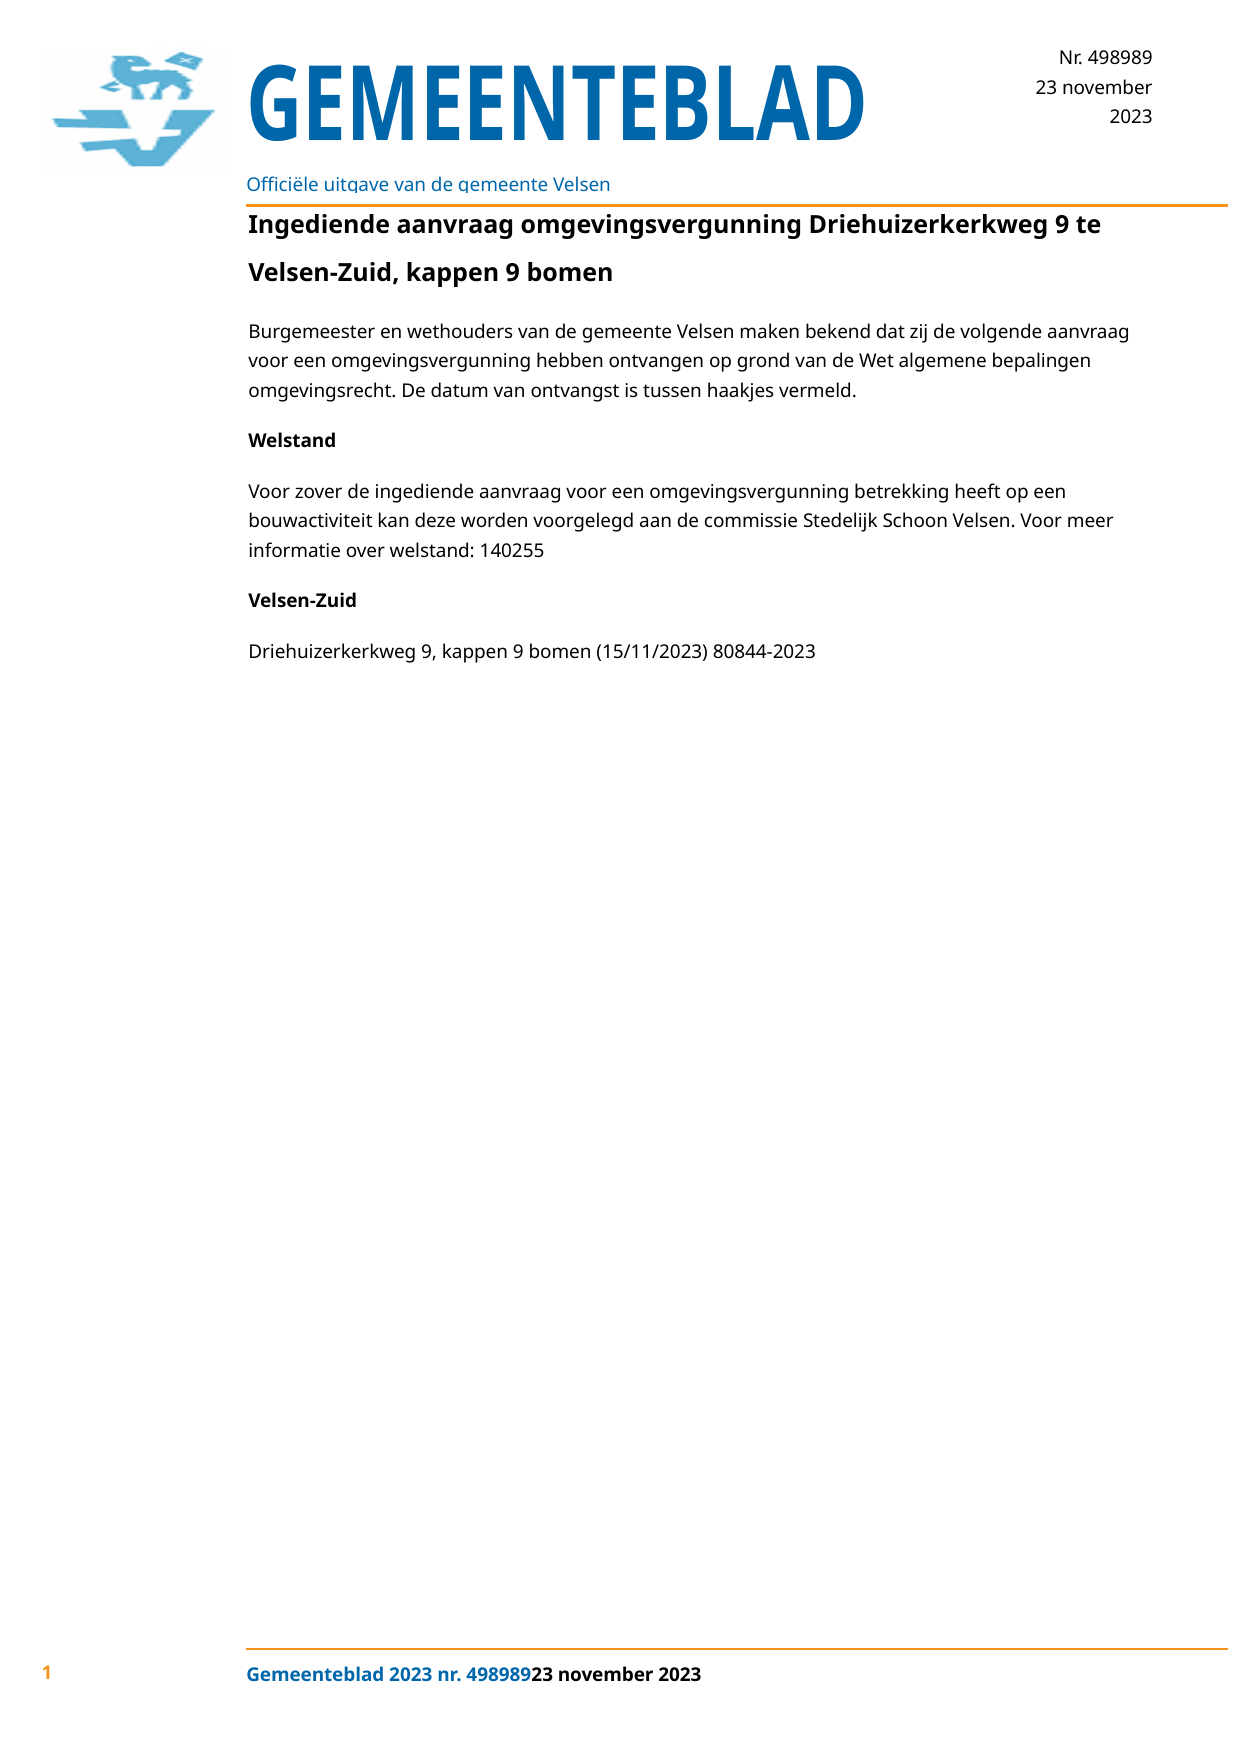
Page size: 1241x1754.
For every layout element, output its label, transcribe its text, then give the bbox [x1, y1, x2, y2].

text Burgemeester en wethouders van de gemeente Velsen maken bekend dat zij de volgende aanvraag voor een omgevingsvergunning hebben ontvangen op grond van de Wet algemene bepalingen omgevingsrecht. De datum van ontvangst is tussen haakjes vermeld. [248, 318, 1152, 403]
text Velsen-Zuid [248, 587, 1152, 613]
text Welstand [248, 427, 1152, 453]
text Driehuizerkerkweg 9, kappen 9 bomen (15/11/2023) 80844-2023 [248, 638, 1152, 664]
picture [41, 47, 231, 172]
text Ingediende aanvraag omgevingsvergunning Driehuizerkerkweg 9 te Velsen-Zuid, kappen 9 bomen [248, 207, 1152, 288]
text Voor zover de ingediende aanvraag voor een omgevingsvergunning betrekking heeft op een bouwactiviteit kan deze worden voorgelegd aan de commissie Stedelijk Schoon Velsen. Voor meer informatie over welstand: 140255 [248, 478, 1152, 563]
